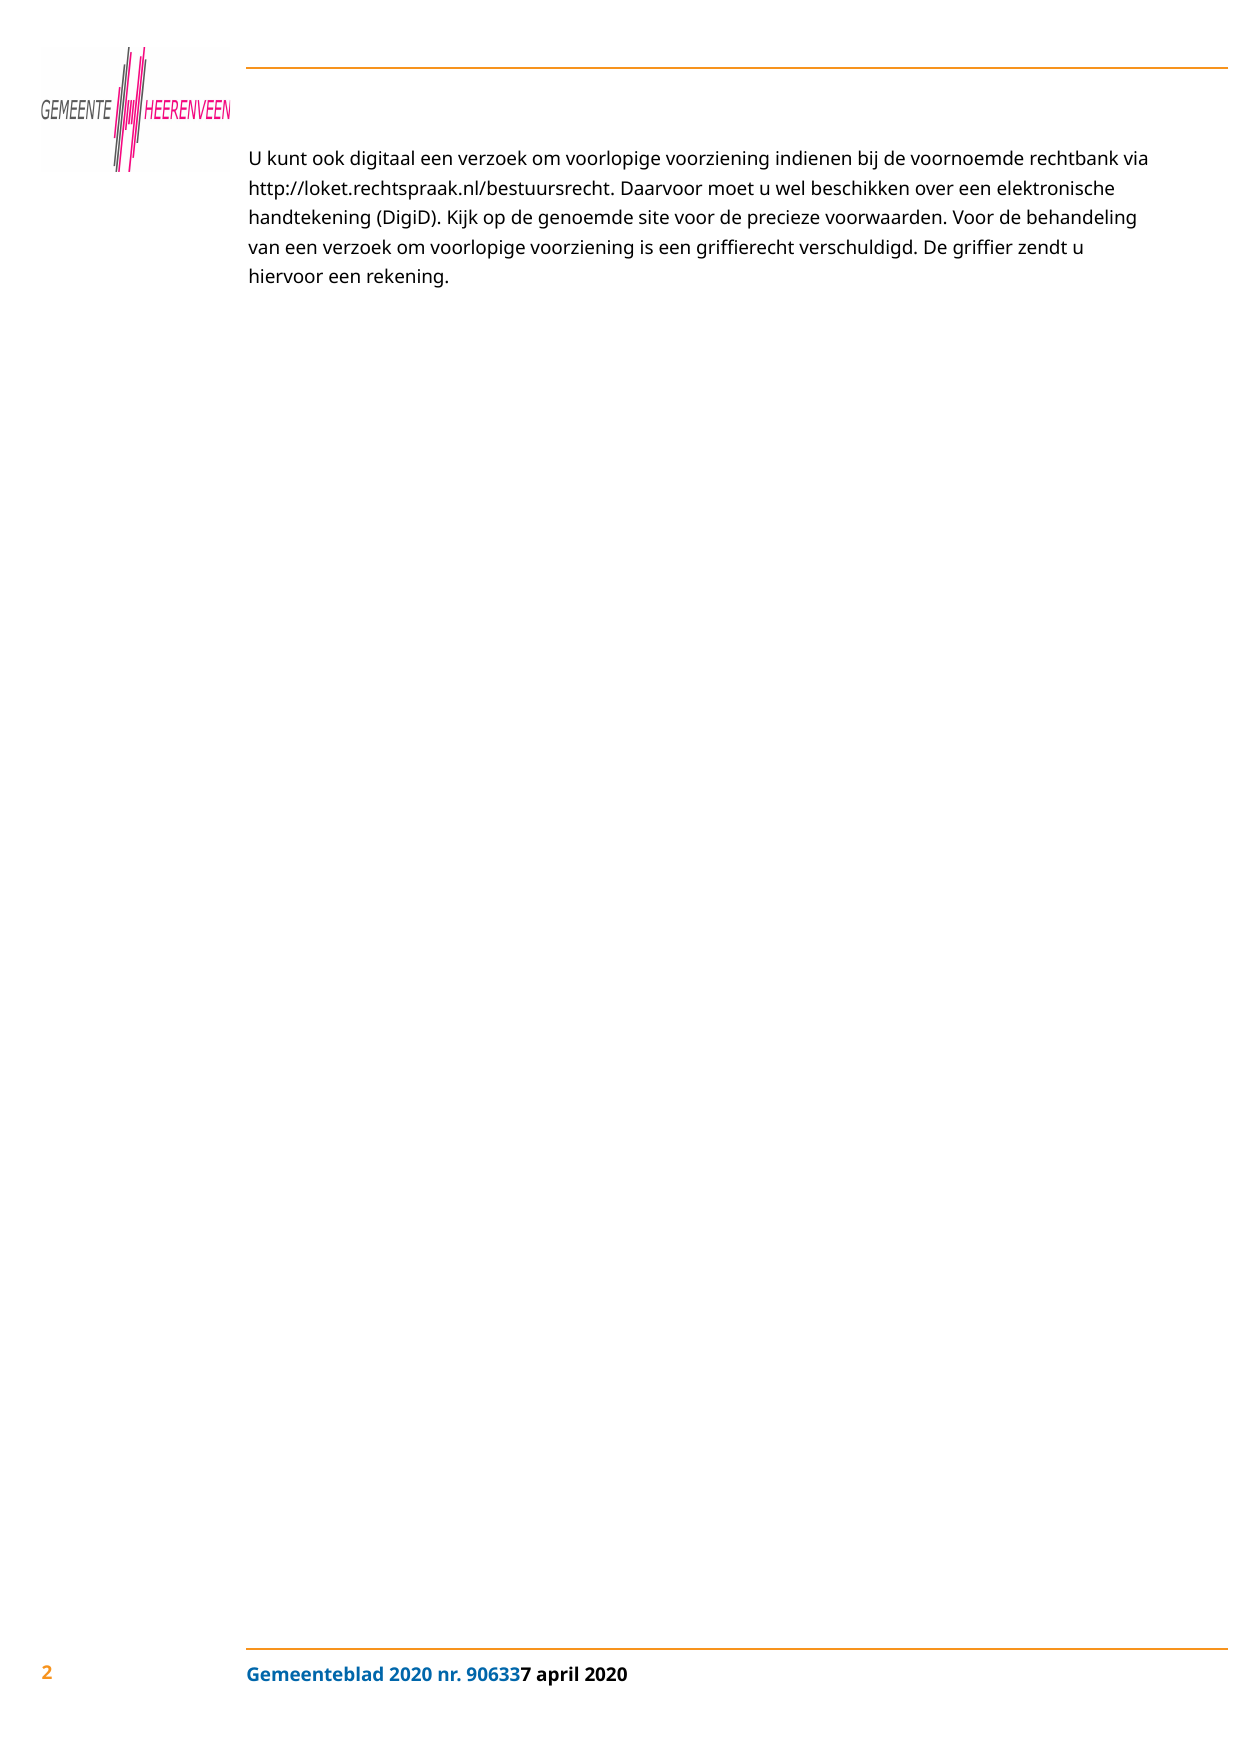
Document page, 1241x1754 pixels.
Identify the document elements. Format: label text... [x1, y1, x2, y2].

picture [41, 47, 231, 172]
text U kunt ook digitaal een verzoek om voorlopige voorziening indienen bij de voornoemde rechtbank via http://loket.rechtspraak.nl/bestuursrecht. Daarvoor moet u wel beschikken over een elektronische handtekening (DigiD). Kijk op de genoemde site voor de precieze voorwaarden. Voor de behandeling van een verzoek om voorlopige voorziening is een griffierecht verschuldigd. De griffier zendt u hiervoor een rekening. [248, 145, 1152, 289]
